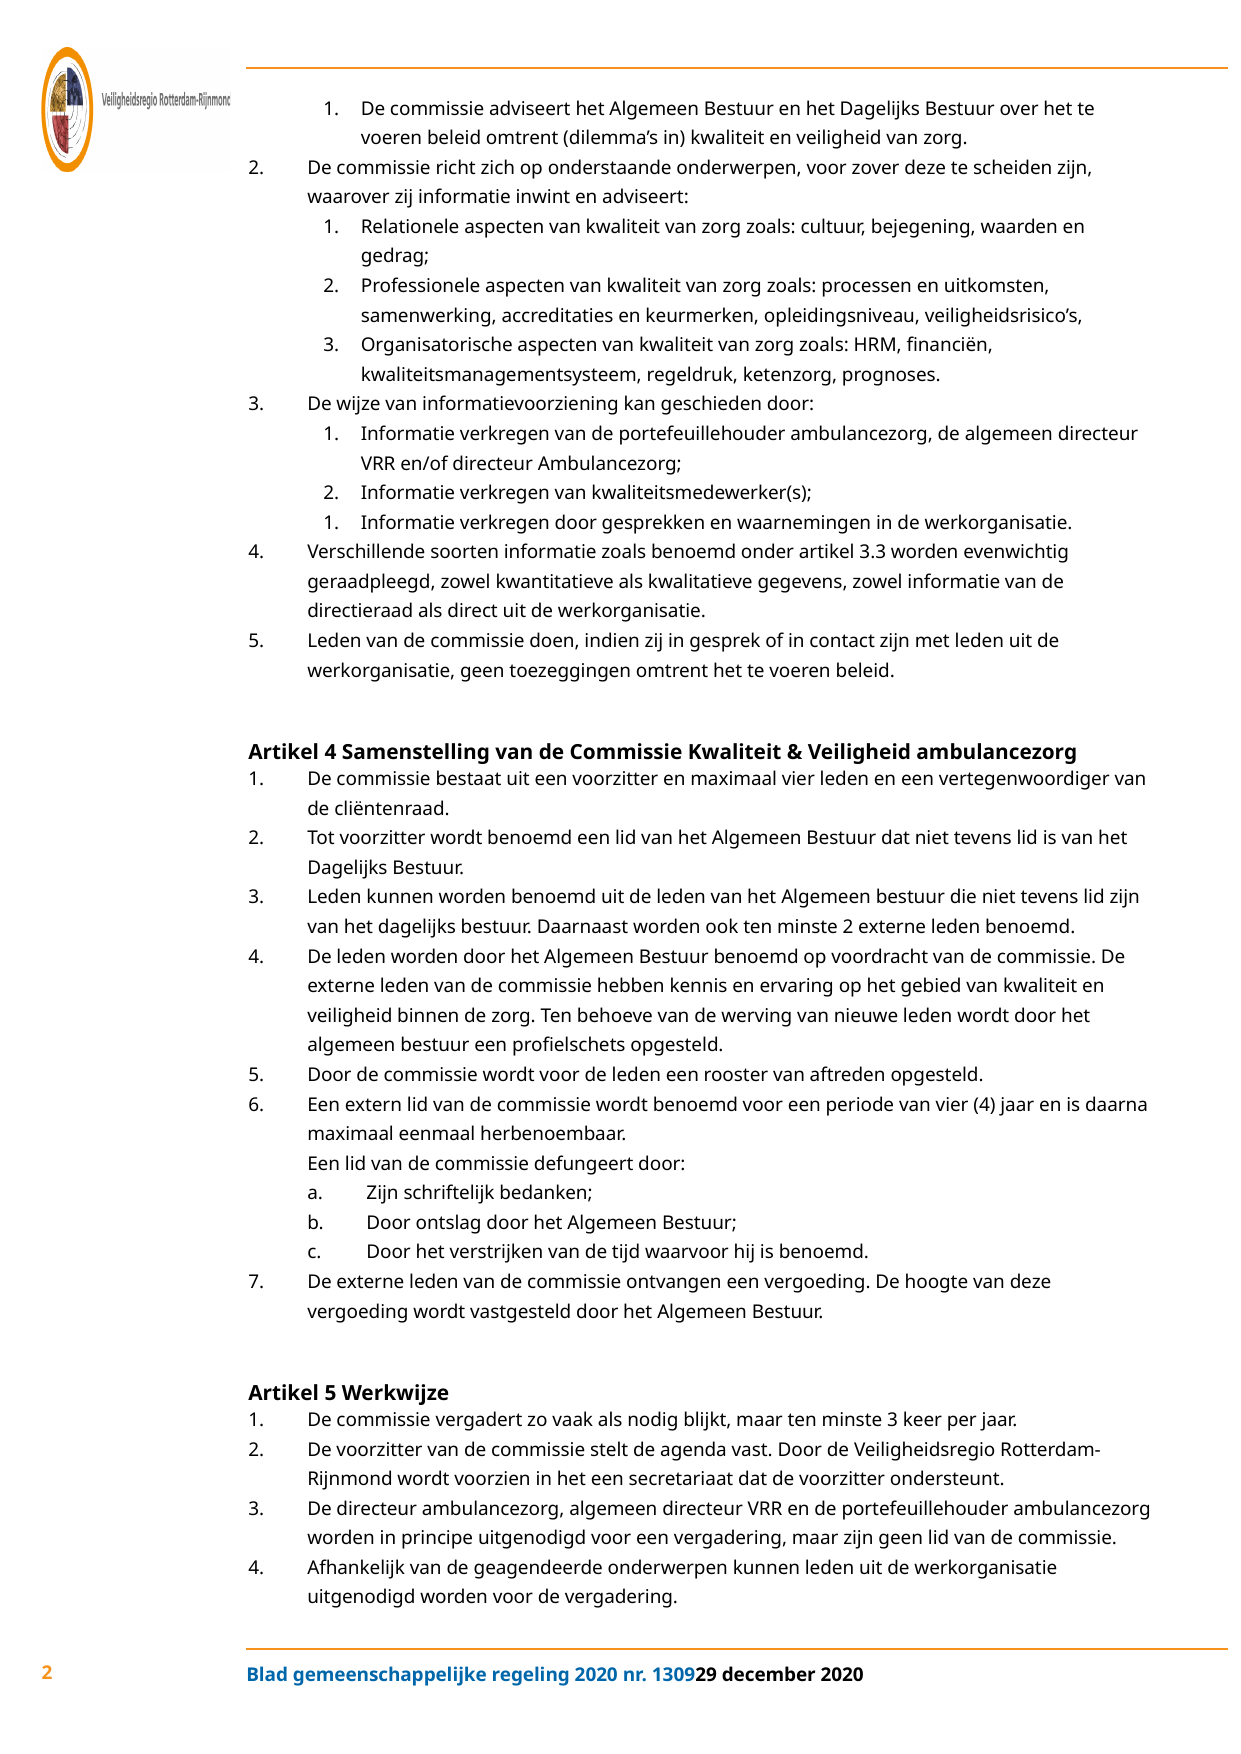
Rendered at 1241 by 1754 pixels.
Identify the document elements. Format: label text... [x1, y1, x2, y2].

list De commissie vergadert zo vaak als nodig blijkt, maar ten minste 3 keer per jaar. [248, 1406, 1152, 1432]
text Artikel 5 Werkwijze [248, 1378, 1152, 1406]
text Artikel 4 Samenstelling van de Commissie Kwaliteit & Veiligheid ambulancezorg [248, 737, 1152, 765]
list Een lid van de commissie defungeert door: [248, 1150, 1152, 1176]
list Informatie verkregen van kwaliteitsmedewerker(s); [323, 479, 1152, 505]
list De commissie richt zich op onderstaande onderwerpen, voor zover deze te scheiden zijn, waarover zij informatie inwint en adviseert: [248, 154, 1152, 209]
list Verschillende soorten informatie zoals benoemd onder artikel 3.3 worden evenwichtig geraadpleegd, zowel kwantitatieve als kwalitatieve gegevens, zowel informatie van de directieraad als direct uit de werkorganisatie. [248, 538, 1152, 623]
list De commissie bestaat uit een voorzitter en maximaal vier leden en een vertegenwoordiger van de cliëntenraad. [248, 765, 1152, 821]
list De commissie adviseert het Algemeen Bestuur en het Dagelijks Bestuur over het te voeren beleid omtrent (dilemma’s in) kwaliteit en veiligheid van zorg. [323, 95, 1152, 150]
list De externe leden van de commissie ontvangen een vergoeding. De hoogte van deze vergoeding wordt vastgesteld door het Algemeen Bestuur. [248, 1268, 1152, 1323]
list Informatie verkregen van de portefeuillehouder ambulancezorg, de algemeen directeur VRR en/of directeur Ambulancezorg; [323, 420, 1152, 476]
list Door ontslag door het Algemeen Bestuur; [307, 1209, 1152, 1235]
list De wijze van informatievoorziening kan geschieden door: [248, 391, 1152, 416]
list Tot voorzitter wordt benoemd een lid van het Algemeen Bestuur dat niet tevens lid is van het Dagelijks Bestuur. [248, 824, 1152, 880]
list De directeur ambulancezorg, algemeen directeur VRR en de portefeuillehouder ambulancezorg worden in principe uitgenodigd voor een vergadering, maar zijn geen lid van de commissie. [248, 1495, 1152, 1550]
list Leden van de commissie doen, indien zij in gesprek of in contact zijn met leden uit de werkorganisatie, geen toezeggingen omtrent het te voeren beleid. [248, 627, 1152, 683]
list Door de commissie wordt voor de leden een rooster van aftreden opgesteld. [248, 1061, 1152, 1087]
list Zijn schriftelijk bedanken; [307, 1179, 1152, 1205]
list De voorzitter van de commissie stelt de agenda vast. Door de Veiligheidsregio Rotterdam-Rijnmond wordt voorzien in het een secretariaat dat de voorzitter ondersteunt. [248, 1436, 1152, 1491]
picture [41, 47, 231, 172]
list Door het verstrijken van de tijd waarvoor hij is benoemd. [307, 1239, 1152, 1264]
list Professionele aspecten van kwaliteit van zorg zoals: processen en uitkomsten, samenwerking, accreditaties en keurmerken, opleidingsniveau, veiligheidsrisico’s, [323, 272, 1152, 328]
list Afhankelijk van de geagendeerde onderwerpen kunnen leden uit de werkorganisatie uitgenodigd worden voor de vergadering. [248, 1554, 1152, 1609]
list De leden worden door het Algemeen Bestuur benoemd op voordracht van de commissie. De externe leden van de commissie hebben kennis en ervaring op het gebied van kwaliteit en veiligheid binnen de zorg. Ten behoeve van de werving van nieuwe leden wordt door het algemeen bestuur een profielschets opgesteld. [248, 943, 1152, 1057]
list Informatie verkregen door gesprekken en waarnemingen in de werkorganisatie. [323, 509, 1152, 535]
list Een extern lid van de commissie wordt benoemd voor een periode van vier (4) jaar en is daarna maximaal eenmaal herbenoembaar. [248, 1091, 1152, 1146]
list Organisatorische aspecten van kwaliteit van zorg zoals: HRM, financiën, kwaliteitsmanagementsysteem, regeldruk, ketenzorg, prognoses. [323, 331, 1152, 387]
list Leden kunnen worden benoemd uit de leden van het Algemeen bestuur die niet tevens lid zijn van het dagelijks bestuur. Daarnaast worden ook ten minste 2 externe leden benoemd. [248, 884, 1152, 939]
list Relationele aspecten van kwaliteit van zorg zoals: cultuur, bejegening, waarden en gedrag; [323, 213, 1152, 268]
